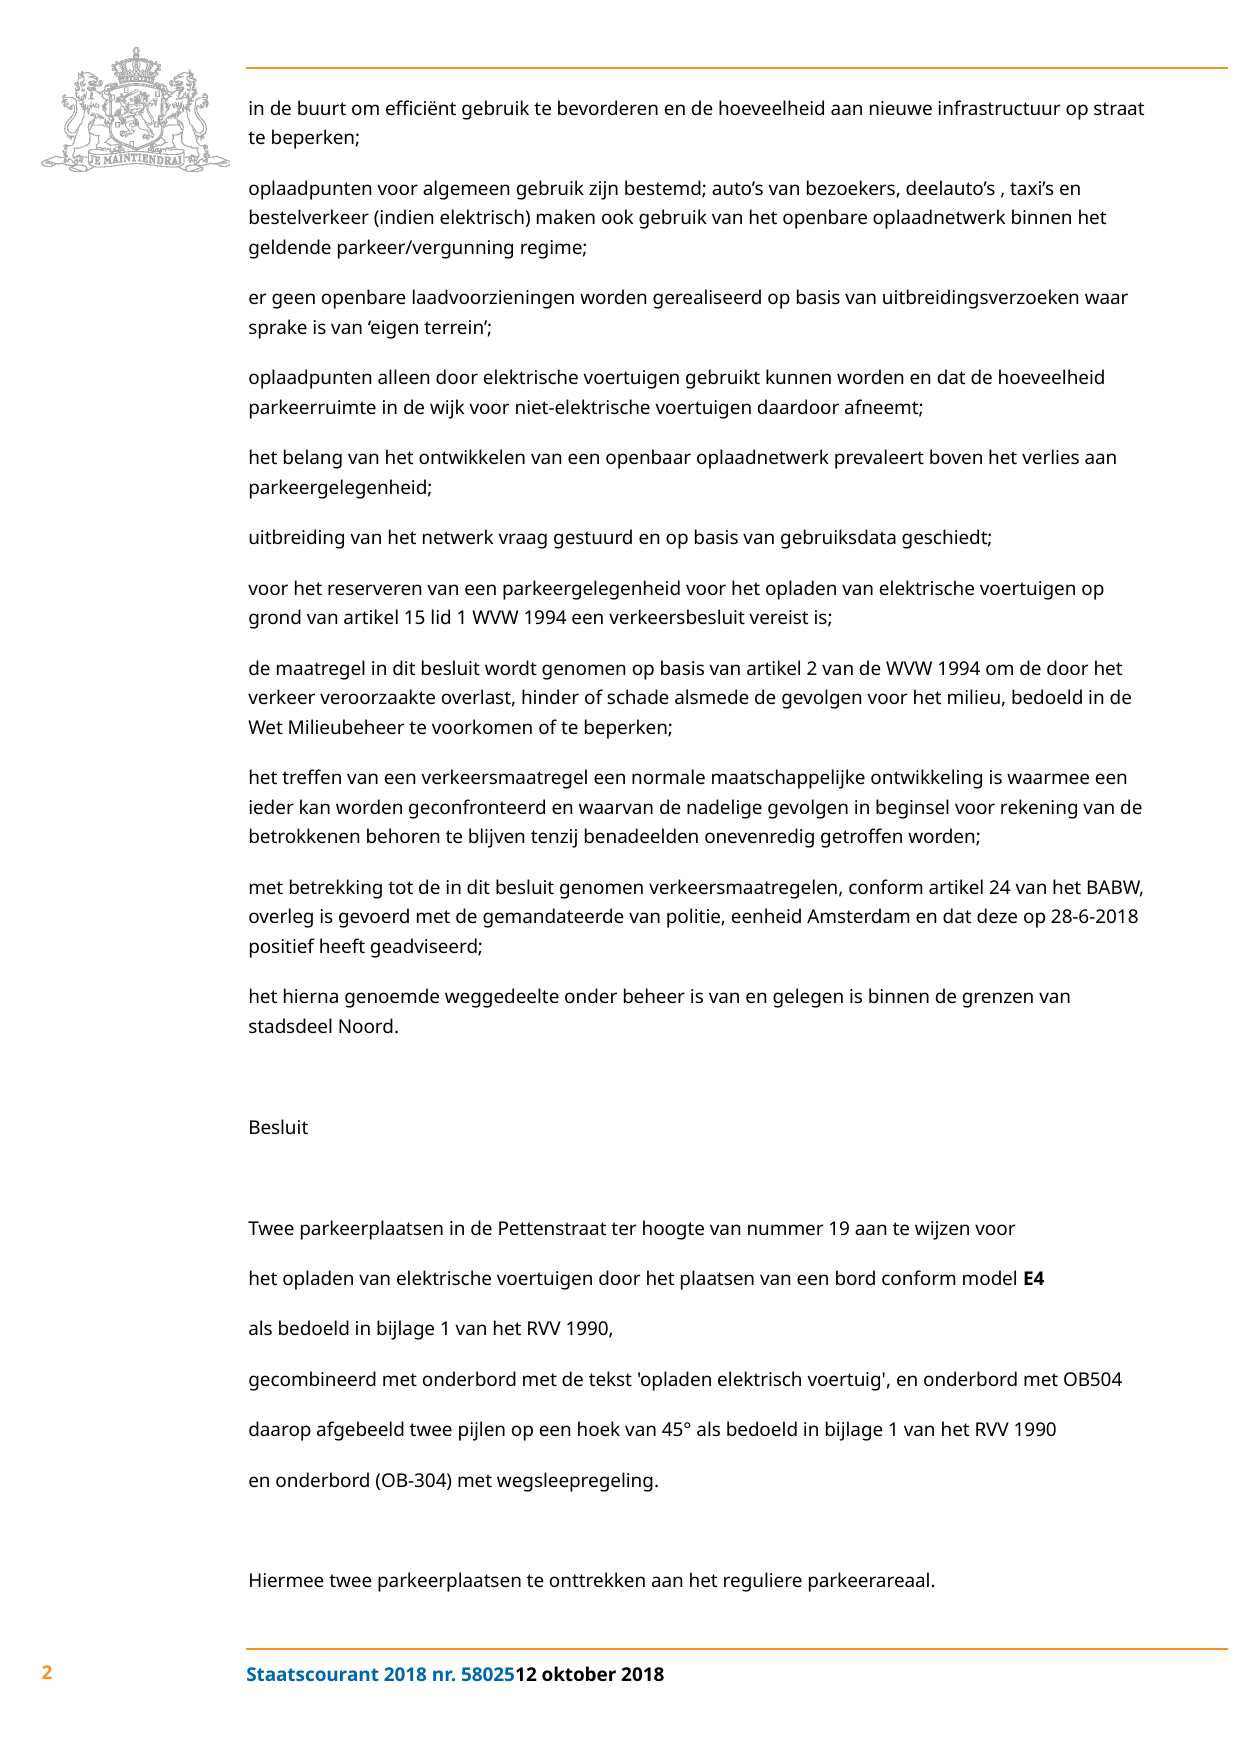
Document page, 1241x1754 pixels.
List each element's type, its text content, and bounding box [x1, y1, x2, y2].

text Twee parkeerplaatsen in de Pettenstraat ter hoogte van nummer 19 aan te wijzen voor [248, 1215, 1152, 1241]
picture [41, 47, 231, 172]
text daarop afgebeeld twee pijlen op een hoek van 45° als bedoeld in bijlage 1 van het RVV 1990 [248, 1416, 1152, 1442]
text voor het reserveren van een parkeergelegenheid voor het opladen van elektrische voertuigen op grond van artikel 15 lid 1 WVW 1994 een verkeersbesluit vereist is; [248, 575, 1152, 630]
text Besluit [248, 1114, 1152, 1140]
text er geen openbare laadvoorzieningen worden gerealiseerd op basis van uitbreidingsverzoeken waar sprake is van ‘eigen terrein’; [248, 284, 1152, 340]
text Hiermee twee parkeerplaatsen te onttrekken aan het reguliere parkeerareaal. [248, 1568, 1152, 1593]
text oplaadpunten alleen door elektrische voertuigen gebruikt kunnen worden en dat de hoeveelheid parkeerruimte in de wijk voor niet-elektrische voertuigen daardoor afneemt; [248, 364, 1152, 420]
text gecombineerd met onderbord met de tekst 'opladen elektrisch voertuig', en onderbord met OB504 [248, 1366, 1152, 1392]
text oplaadpunten voor algemeen gebruik zijn bestemd; auto’s van bezoekers, deelauto’s , taxi’s en bestelverkeer (indien elektrisch) maken ook gebruik van het openbare oplaadnetwerk binnen het geldende parkeer/vergunning regime; [248, 175, 1152, 260]
text en onderbord (OB-304) met wegsleepregeling. [248, 1467, 1152, 1493]
text het opladen van elektrische voertuigen door het plaatsen van een bord conform model E4 [248, 1265, 1152, 1291]
text uitbreiding van het netwerk vraag gestuurd en op basis van gebruiksdata geschiedt; [248, 524, 1152, 550]
text in de buurt om efficiënt gebruik te bevorderen en de hoeveelheid aan nieuwe infrastructuur op straat te beperken; [248, 95, 1152, 150]
text het hierna genoemde weggedeelte onder beheer is van en gelegen is binnen de grenzen van stadsdeel Noord. [248, 983, 1152, 1039]
text de maatregel in dit besluit wordt genomen op basis van artikel 2 van de WVW 1994 om de door het verkeer veroorzaakte overlast, hinder of schade alsmede de gevolgen voor het milieu, bedoeld in de Wet Milieubeheer te voorkomen of te beperken; [248, 655, 1152, 740]
text het belang van het ontwikkelen van een openbaar oplaadnetwerk prevaleert boven het verlies aan parkeergelegenheid; [248, 444, 1152, 500]
text het treffen van een verkeersmaatregel een normale maatschappelijke ontwikkeling is waarmee een ieder kan worden geconfronteerd en waarvan de nadelige gevolgen in beginsel voor rekening van de betrokkenen behoren te blijven tenzij benadeelden onevenredig getroffen worden; [248, 764, 1152, 849]
text met betrekking tot de in dit besluit genomen verkeersmaatregelen, conform artikel 24 van het BABW, overleg is gevoerd met de gemandateerde van politie, eenheid Amsterdam en dat deze op 28-6-2018 positief heeft geadviseerd; [248, 874, 1152, 959]
text als bedoeld in bijlage 1 van het RVV 1990, [248, 1316, 1152, 1341]
